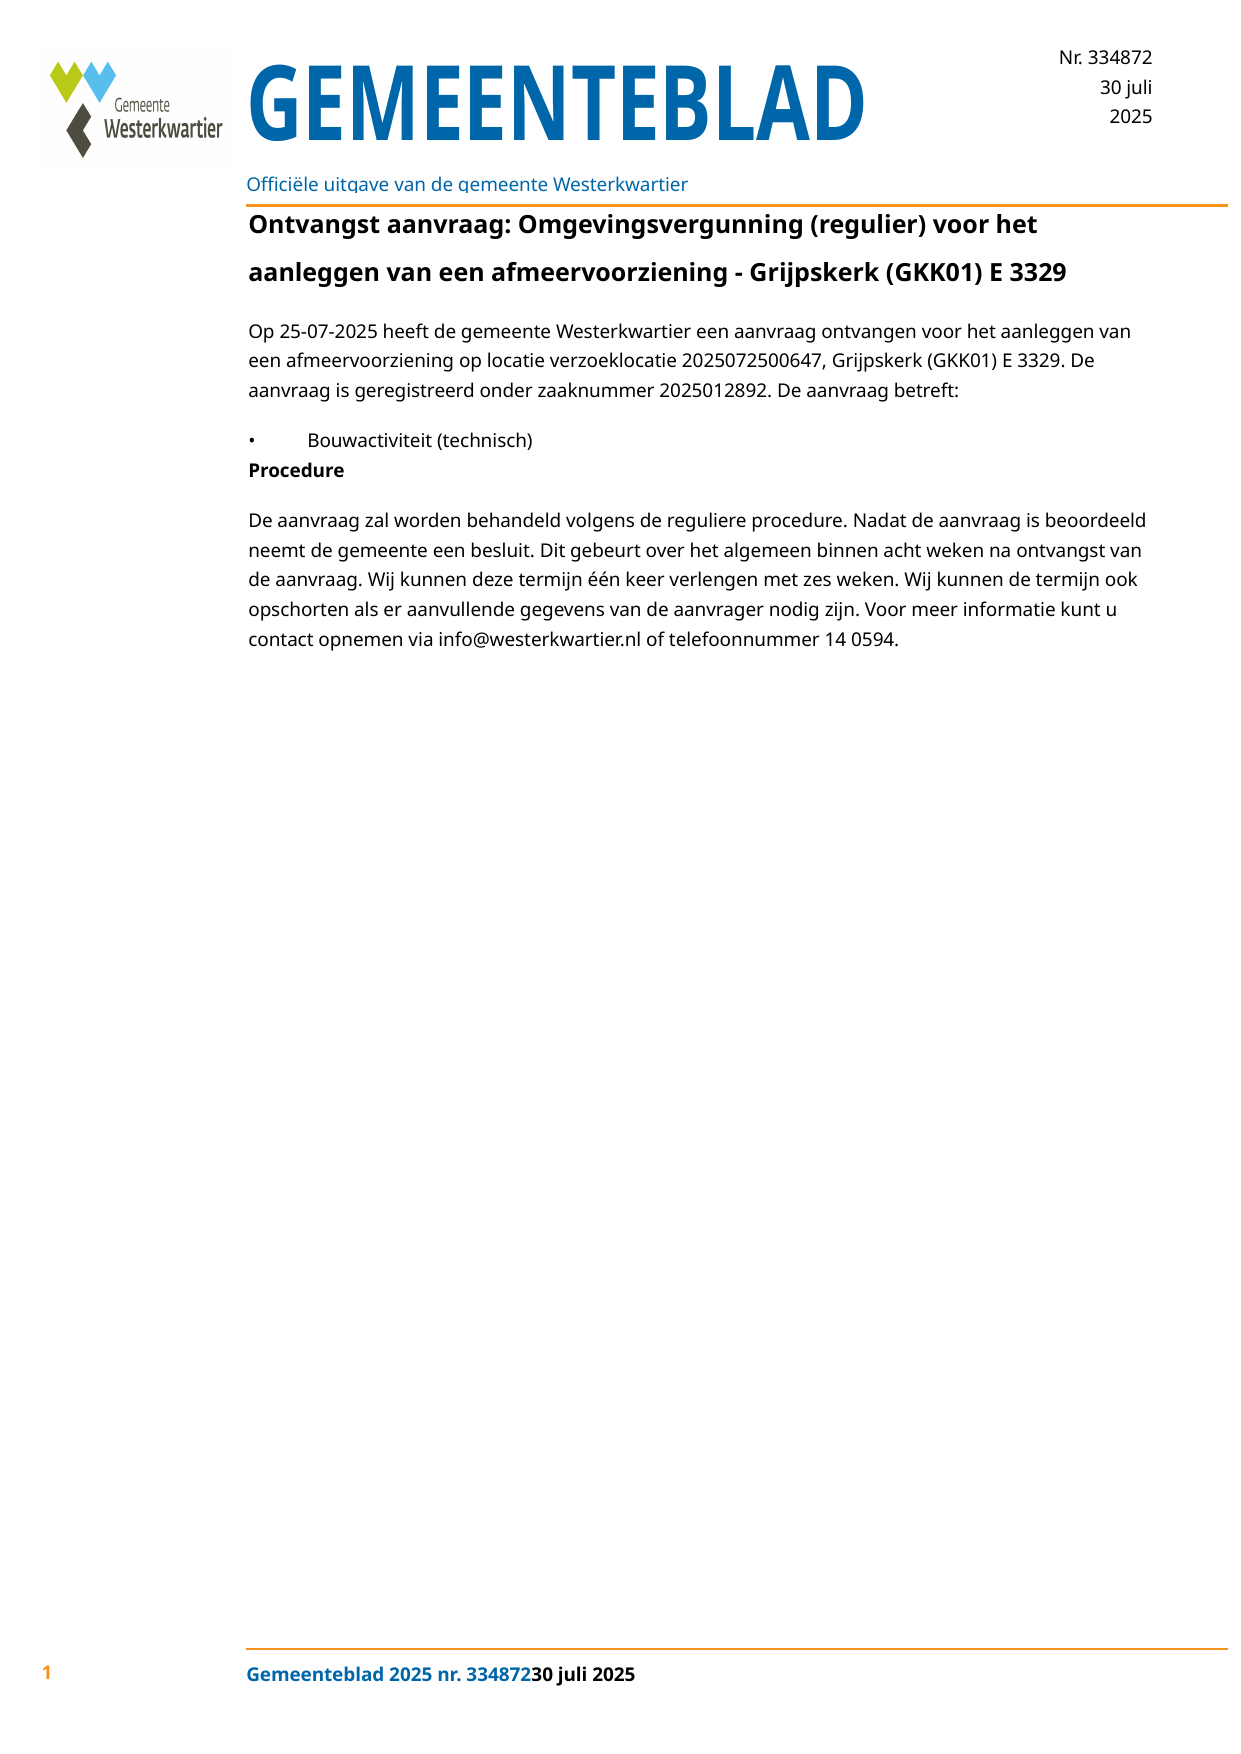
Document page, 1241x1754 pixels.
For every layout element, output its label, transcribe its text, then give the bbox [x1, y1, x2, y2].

text Op 25-07-2025 heeft de gemeente Westerkwartier een aanvraag ontvangen voor het aanleggen van een afmeervoorziening op locatie verzoeklocatie 2025072500647, Grijpskerk (GKK01) E 3329. De aanvraag is geregistreerd onder zaaknummer 2025012892. De aanvraag betreft: [248, 318, 1152, 403]
list Bouwactiviteit (technisch) [248, 427, 1152, 453]
text De aanvraag zal worden behandeld volgens de reguliere procedure. Nadat de aanvraag is beoordeeld neemt de gemeente een besluit. Dit gebeurt over het algemeen binnen acht weken na ontvangst van de aanvraag. Wij kunnen deze termijn één keer verlengen met zes weken. Wij kunnen de termijn ook opschorten als er aanvullende gegevens van de aanvrager nodig zijn. Voor meer informatie kunt u contact opnemen via info@westerkwartier.nl of telefoonnummer 14 0594. [248, 507, 1152, 652]
picture [41, 47, 231, 172]
text Procedure [248, 457, 1152, 483]
text Ontvangst aanvraag: Omgevingsvergunning (regulier) voor het aanleggen van een afmeervoorziening - Grijpskerk (GKK01) E 3329 [248, 207, 1152, 288]
